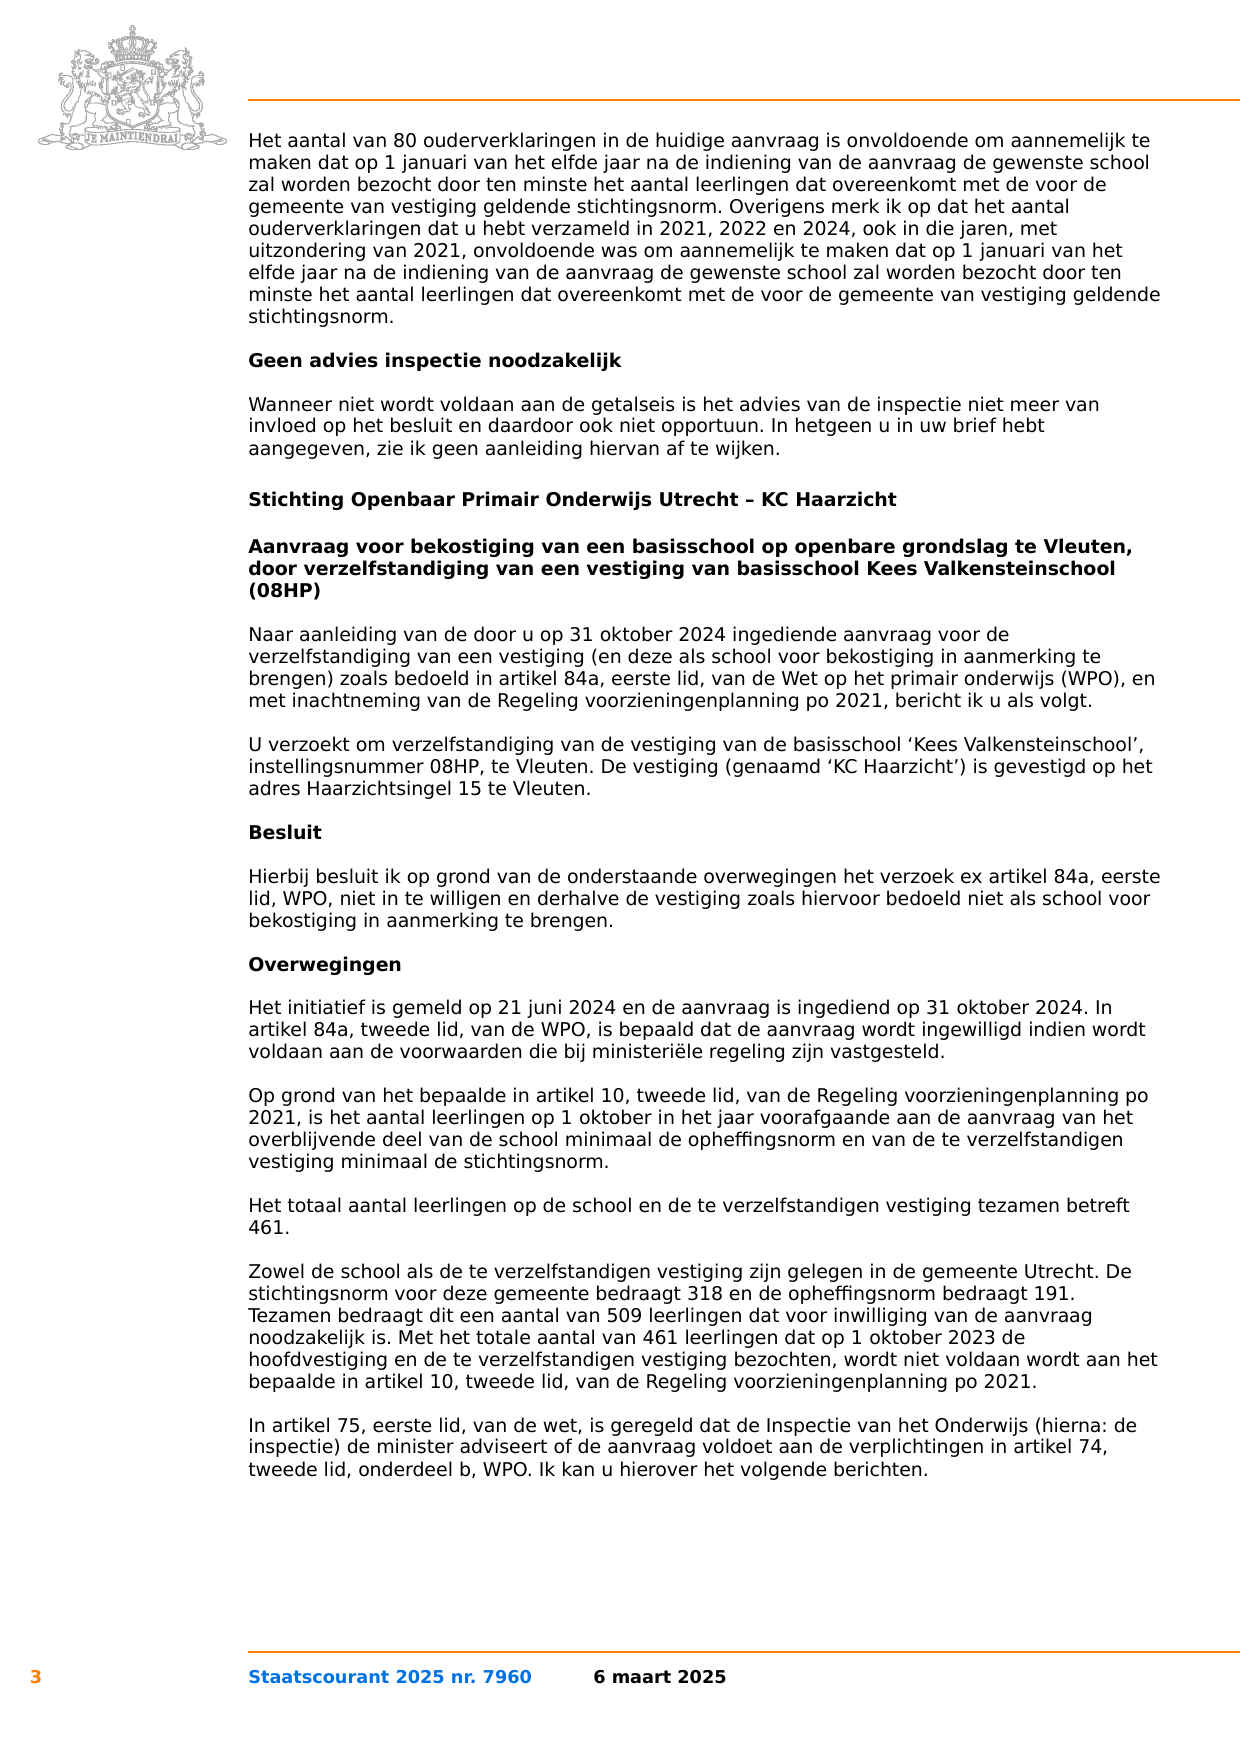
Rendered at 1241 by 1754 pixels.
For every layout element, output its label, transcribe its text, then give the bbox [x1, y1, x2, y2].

text Hierbij besluit ik op grond van de onderstaande overwegingen het verzoek ex artikel 84a, eerste lid, WPO, niet in te willigen en derhalve de vestiging zoals hiervoor bedoeld niet als school voor bekostiging in aanmerking te brengen. [248, 866, 1163, 932]
subtitle Overwegingen [248, 953, 1163, 975]
text Naar aanleiding van de door u op 31 oktober 2024 ingediende aanvraag voor de verzelfstandiging van een vestiging (en deze als school voor bekostiging in aanmerking te brengen) zoals bedoeld in artikel 84a, eerste lid, van de Wet op het primair onderwijs (WPO), en met inachtneming van de Regeling voorzieningenplanning po 2021, bericht ik u als volgt. [248, 624, 1163, 712]
text Op grond van het bepaalde in artikel 10, tweede lid, van de Regeling voorzieningenplanning po 2021, is het aantal leerlingen op 1 oktober in het jaar voorafgaande aan de aanvraag van het overblijvende deel van de school minimaal de opheffingsnorm en van de te verzelfstandigen vestiging minimaal de stichtingsnorm. [248, 1085, 1163, 1173]
text In artikel 75, eerste lid, van de wet, is geregeld dat de Inspectie van het Onderwijs (hierna: de inspectie) de minister adviseert of de aanvraag voldoet aan de verplichtingen in artikel 74, tweede lid, onderdeel b, WPO. Ik kan u hierover het volgende berichten. [248, 1414, 1163, 1480]
subtitle Geen advies inspectie noodzakelijk [248, 349, 1163, 372]
subtitle Aanvraag voor bekostiging van een basisschool op openbare grondslag te Vleuten, door verzelfstandiging van een vestiging van basisschool Kees Valkensteinschool (08HP) [248, 536, 1163, 602]
subtitle Besluit [248, 822, 1163, 844]
text U verzoekt om verzelfstandiging van de vestiging van de basisschool ‘Kees Valkensteinschool’, instellingsnummer 08HP, te Vleuten. De vestiging (genaamd ‘KC Haarzicht’) is gevestigd op het adres Haarzichtsingel 15 te Vleuten. [248, 734, 1163, 800]
text Wanneer niet wordt voldaan aan de getalseis is het advies van de inspectie niet meer van invloed op het besluit en daardoor ook niet opportuun. In hetgeen u in uw brief hebt aangegeven, zie ik geen aanleiding hiervan af te wijken. [248, 393, 1163, 459]
picture [38, 25, 227, 150]
text Het aantal van 80 ouderverklaringen in de huidige aanvraag is onvoldoende om aannemelijk te maken dat op 1 januari van het elfde jaar na de indiening van de aanvraag de gewenste school zal worden bezocht door ten minste het aantal leerlingen dat overeenkomt met de voor de gemeente van vestiging geldende stichtingsnorm. Overigens merk ik op dat het aantal ouderverklaringen dat u hebt verzameld in 2021, 2022 en 2024, ook in die jaren, met uitzondering van 2021, onvoldoende was om aannemelijk te maken dat op 1 januari van het elfde jaar na de indiening van de aanvraag de gewenste school zal worden bezocht door ten minste het aantal leerlingen dat overeenkomt met de voor de gemeente van vestiging geldende stichtingsnorm. [248, 130, 1163, 328]
subtitle Stichting Openbaar Primair Onderwijs Utrecht – KC Haarzicht [248, 489, 1163, 511]
text Het totaal aantal leerlingen op de school en de te verzelfstandigen vestiging tezamen betreft 461. [248, 1195, 1163, 1239]
text Het initiatief is gemeld op 21 juni 2024 en de aanvraag is ingediend op 31 oktober 2024. In artikel 84a, tweede lid, van de WPO, is bepaald dat de aanvraag wordt ingewilligd indien wordt voldaan aan de voorwaarden die bij ministeriële regeling zijn vastgesteld. [248, 997, 1163, 1063]
text Zowel de school als de te verzelfstandigen vestiging zijn gelegen in de gemeente Utrecht. De stichtingsnorm voor deze gemeente bedraagt 318 en de opheffingsnorm bedraagt 191. Tezamen bedraagt dit een aantal van 509 leerlingen dat voor inwilliging van de aanvraag noodzakelijk is. Met het totale aantal van 461 leerlingen dat op 1 oktober 2023 de hoofdvestiging en de te verzelfstandigen vestiging bezochten, wordt niet voldaan wordt aan het bepaalde in artikel 10, tweede lid, van de Regeling voorzieningenplanning po 2021. [248, 1261, 1163, 1393]
